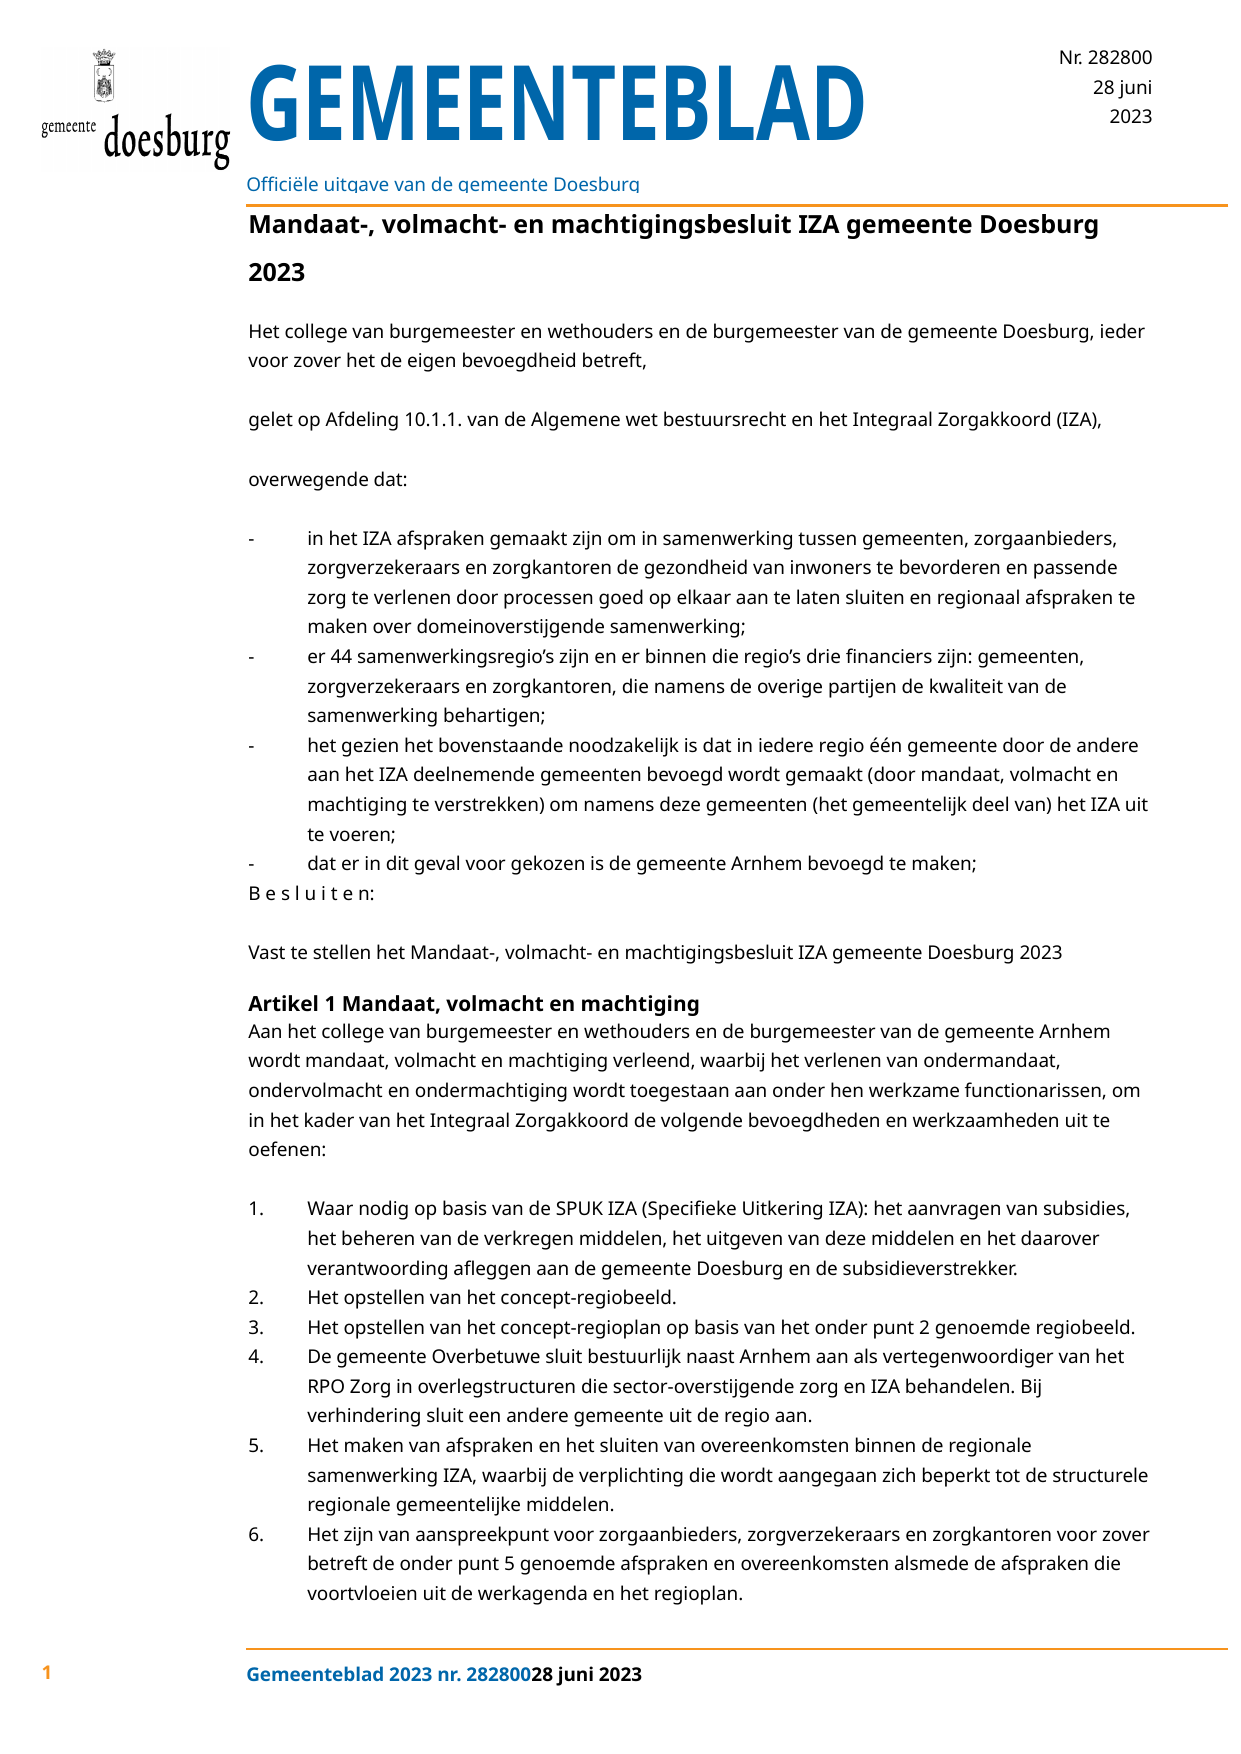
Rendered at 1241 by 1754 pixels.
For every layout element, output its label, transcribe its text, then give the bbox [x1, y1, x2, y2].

picture [41, 47, 231, 172]
list De gemeente Overbetuwe sluit bestuurlijk naast Arnhem aan als vertegenwoordiger van het RPO Zorg in overlegstructuren die sector-overstijgende zorg en IZA behandelen. Bij verhindering sluit een andere gemeente uit de regio aan. [248, 1343, 1152, 1428]
text B e s l u i t e n: [248, 880, 1152, 906]
list er 44 samenwerkingsregio’s zijn en er binnen die regio’s drie financiers zijn: gemeenten, zorgverzekeraars en zorgkantoren, die namens de overige partijen de kwaliteit van de samenwerking behartigen; [248, 643, 1152, 728]
list Het opstellen van het concept-regiobeeld. [248, 1284, 1152, 1310]
list dat er in dit geval voor gekozen is de gemeente Arnhem bevoegd te maken; [248, 850, 1152, 876]
text Aan het college van burgemeester en wethouders en de burgemeester van de gemeente Arnhem wordt mandaat, volmacht en machtiging verleend, waarbij het verlenen van ondermandaat, ondervolmacht en ondermachtiging wordt toegestaan aan onder hen werkzame functionarissen, om in het kader van het Integraal Zorgakkoord de volgende bevoegdheden en werkzaamheden uit te oefenen: [248, 1018, 1152, 1162]
list Het maken van afspraken en het sluiten van overeenkomsten binnen de regionale samenwerking IZA, waarbij de verplichting die wordt aangegaan zich beperkt tot de structurele regionale gemeentelijke middelen. [248, 1432, 1152, 1517]
text gelet op Afdeling 10.1.1. van de Algemene wet bestuursrecht en het Integraal Zorgakkoord (IZA), [248, 407, 1152, 432]
list in het IZA afspraken gemaakt zijn om in samenwerking tussen gemeenten, zorgaanbieders, zorgverzekeraars en zorgkantoren de gezondheid van inwoners te bevorderen en passende zorg te verlenen door processen goed op elkaar aan te laten sluiten en regionaal afspraken te maken over domeinoverstijgende samenwerking; [248, 525, 1152, 639]
list Het opstellen van het concept-regioplan op basis van het onder punt 2 genoemde regiobeeld. [248, 1314, 1152, 1339]
list Waar nodig op basis van de SPUK IZA (Specifieke Uitkering IZA): het aanvragen van subsidies, het beheren van de verkregen middelen, het uitgeven van deze middelen en het daarover verantwoording afleggen aan de gemeente Doesburg en de subsidieverstrekker. [248, 1196, 1152, 1280]
list Het zijn van aanspreekpunt voor zorgaanbieders, zorgverzekeraars en zorgkantoren voor zover betreft de onder punt 5 genoemde afspraken en overeenkomsten alsmede de afspraken die voortvloeien uit de werkagenda en het regioplan. [248, 1521, 1152, 1606]
text Mandaat-, volmacht- en machtigingsbesluit IZA gemeente Doesburg 2023 [248, 207, 1152, 288]
text Artikel 1 Mandaat, volmacht en machtiging [248, 989, 1152, 1018]
list het gezien het bovenstaande noodzakelijk is dat in iedere regio één gemeente door de andere aan het IZA deelnemende gemeenten bevoegd wordt gemaakt (door mandaat, volmacht en machtiging te verstrekken) om namens deze gemeenten (het gemeentelijk deel van) het IZA uit te voeren; [248, 732, 1152, 847]
text overwegende dat: [248, 466, 1152, 492]
text Het college van burgemeester en wethouders en de burgemeester van de gemeente Doesburg, ieder voor zover het de eigen bevoegdheid betreft, [248, 318, 1152, 373]
text Vast te stellen het Mandaat-, volmacht- en machtigingsbesluit IZA gemeente Doesburg 2023 [248, 939, 1152, 965]
